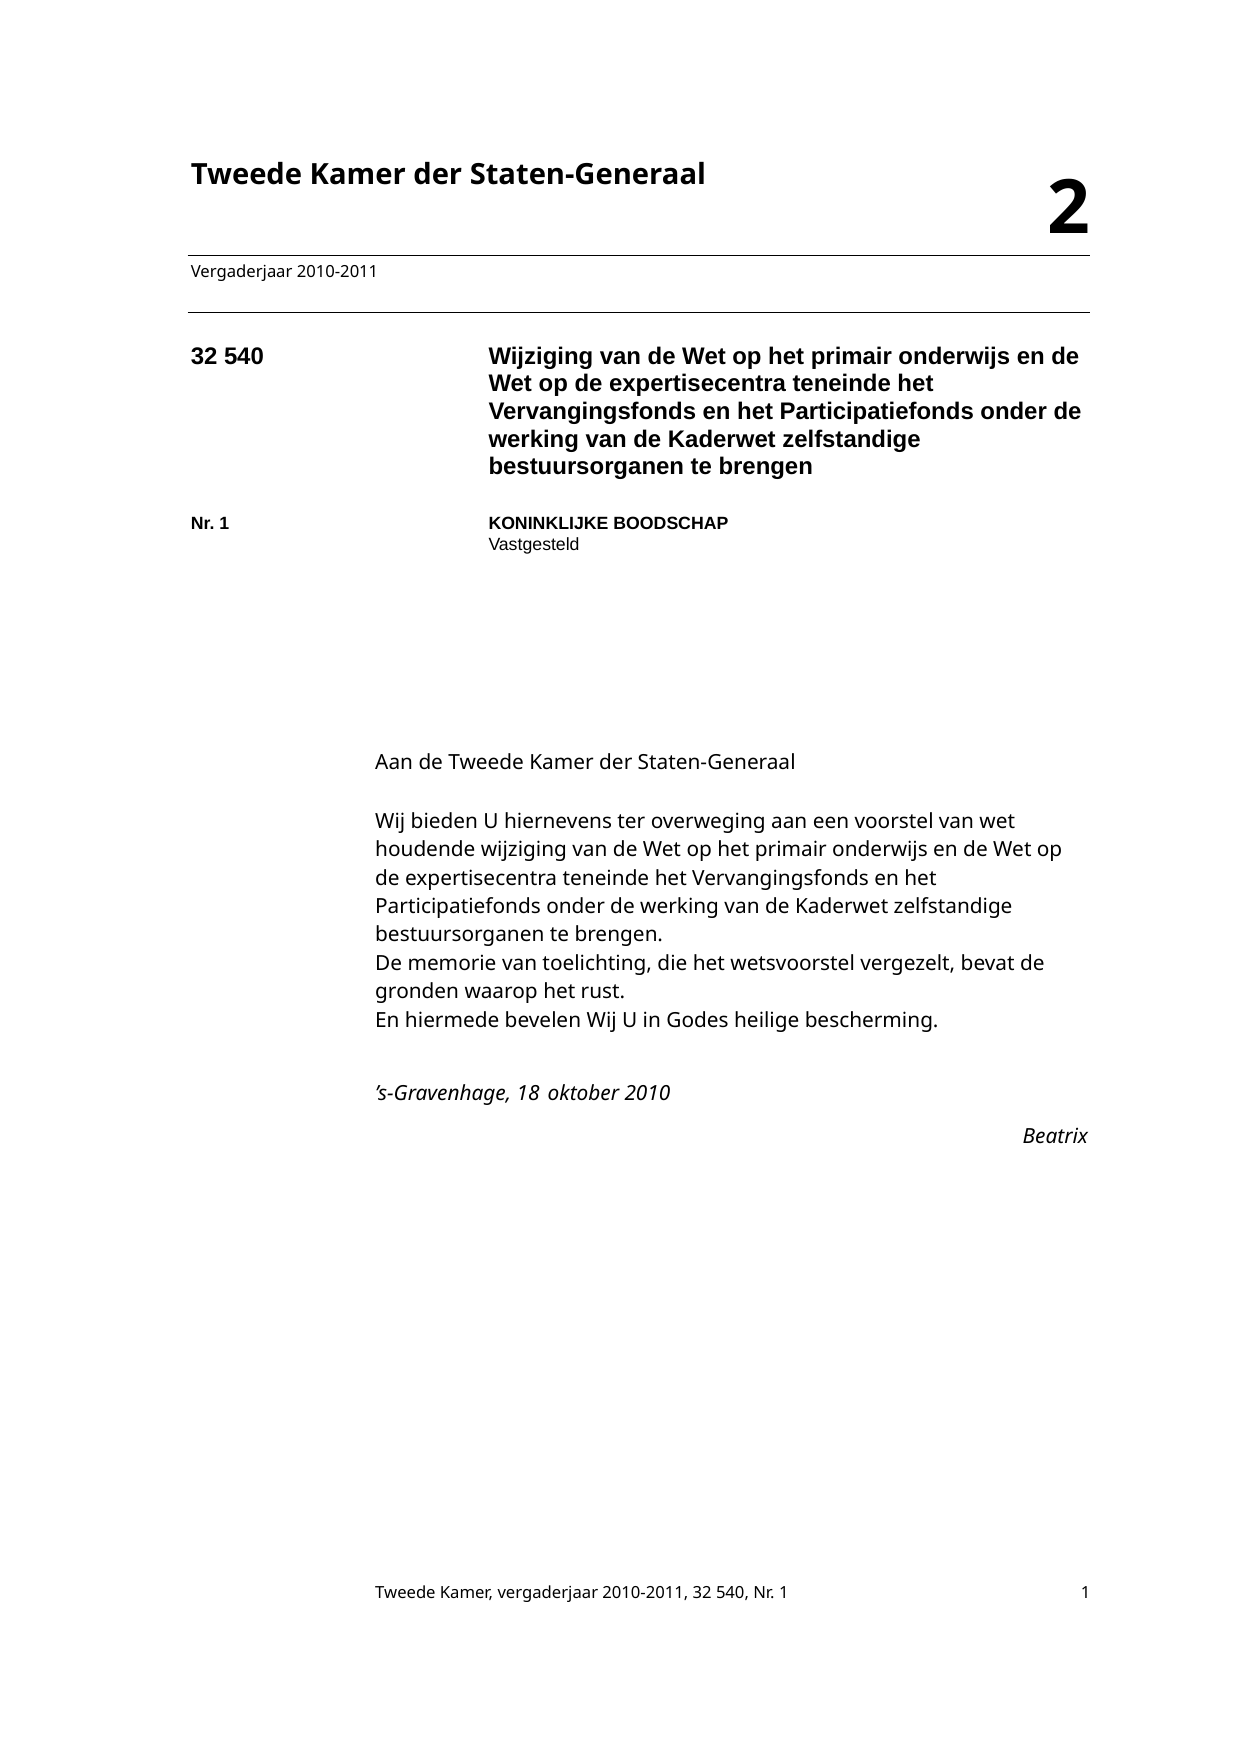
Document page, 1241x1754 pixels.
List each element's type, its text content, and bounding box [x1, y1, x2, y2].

text De memorie van toelichting, die het wetsvoorstel vergezelt, bevat de gronden waarop het rust. [375, 948, 1090, 1005]
table_cell [485, 256, 1090, 312]
text En hiermede bevelen Wij U in Godes heilige bescherming. [375, 1005, 1090, 1033]
text Aan de Tweede Kamer der Staten-Generaal [375, 747, 1090, 776]
table_cell [485, 313, 1090, 339]
table_cell Vergaderjaar 2010-2011 [188, 256, 485, 312]
text Beatrix [375, 1122, 1090, 1150]
table_cell KONINKLIJKE BOODSCHAP Vastgesteld [485, 510, 1090, 629]
table_header 2 [910, 150, 1090, 255]
table_header Tweede Kamer der Staten-Generaal [188, 150, 909, 255]
text Wij bieden U hiernevens ter overweging aan een voorstel van wet houdende wijziging van de Wet op het primair onderwijs en de Wet op de expertisecentra teneinde het Vervangingsfonds en het Participatiefonds onder de werking van de Kaderwet zelfstandige bestuursorganen te brengen. [375, 806, 1090, 948]
table_cell Nr. 1 [188, 510, 485, 629]
table_cell 32 540 [188, 339, 485, 510]
text ’s-Gravenhage, 18 oktober 2010 [375, 1078, 1090, 1107]
table_cell Wijziging van de Wet op het primair onderwijs en de Wet op de expertisecentra teneinde het Vervangingsfonds en het Participatiefonds onder de werking van de Kaderwet zelfstandige bestuursorganen te brengen [485, 339, 1090, 510]
table_cell [188, 313, 485, 339]
